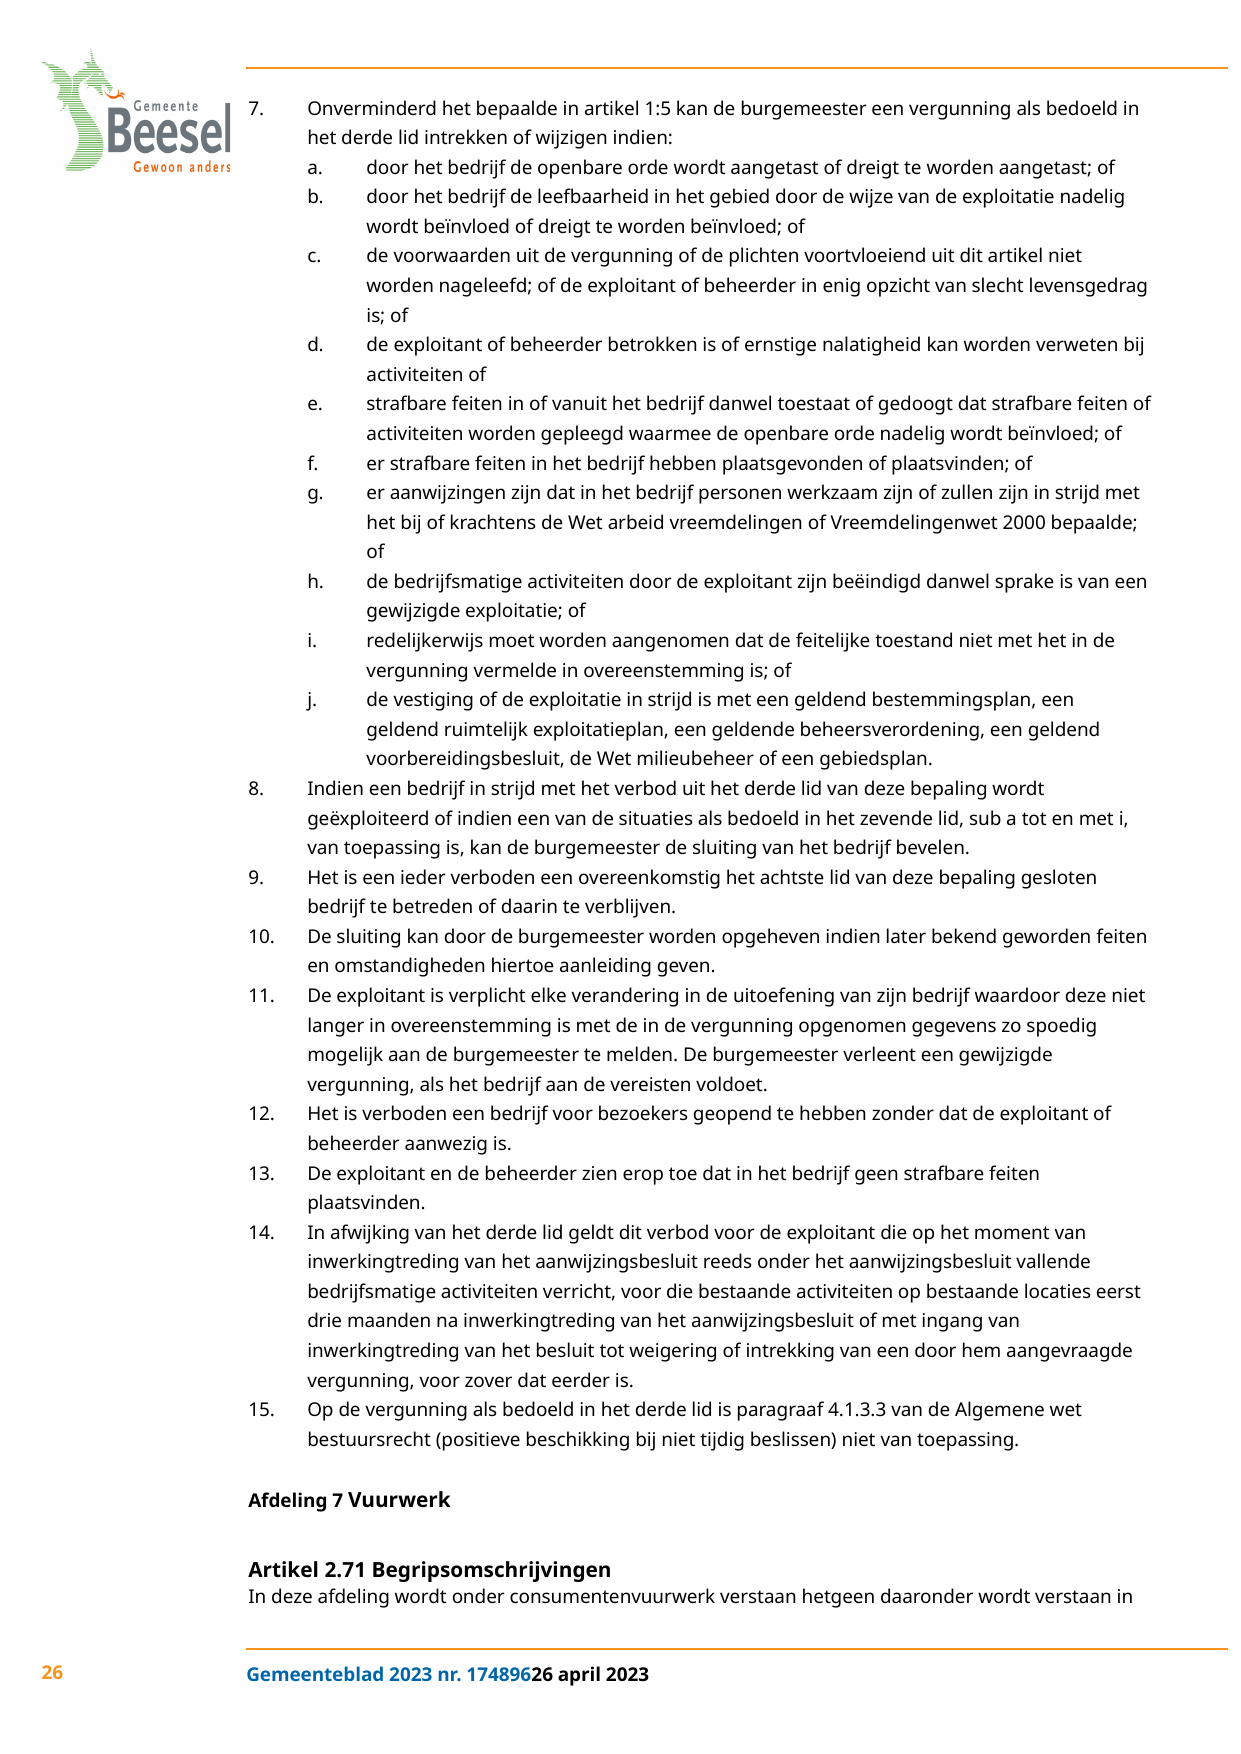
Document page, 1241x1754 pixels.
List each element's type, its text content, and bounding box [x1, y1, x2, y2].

list Het is verboden een bedrijf voor bezoekers geopend te hebben zonder dat de exploitant of beheerder aanwezig is. [248, 1101, 1152, 1156]
list de voorwaarden uit de vergunning of de plichten voortvloeiend uit dit artikel niet worden nageleefd; of de exploitant of beheerder in enig opzicht van slecht levensgedrag is; of [307, 243, 1152, 328]
list de exploitant of beheerder betrokken is of ernstige nalatigheid kan worden verweten bij activiteiten of [307, 331, 1152, 387]
list Het is een ieder verboden een overeenkomstig het achtste lid van deze bepaling gesloten bedrijf te betreden of daarin te verblijven. [248, 864, 1152, 919]
list Indien een bedrijf in strijd met het verbod uit het derde lid van deze bepaling wordt geëxploiteerd of indien een van de situaties als bedoeld in het zevende lid, sub a tot en met i, van toepassing is, kan de burgemeester de sluiting van het bedrijf bevelen. [248, 775, 1152, 860]
text Artikel 2.71 Begripsomschrijvingen [248, 1555, 1152, 1584]
list De exploitant en de beheerder zien erop toe dat in het bedrijf geen strafbare feiten plaatsvinden. [248, 1160, 1152, 1215]
list de bedrijfsmatige activiteiten door de exploitant zijn beëindigd danwel sprake is van een gewijzigde exploitatie; of [307, 568, 1152, 623]
list de vestiging of de exploitatie in strijd is met een geldend bestemmingsplan, een geldend ruimtelijk exploitatieplan, een geldende beheersverordening, een geldend voorbereidingsbesluit, de Wet milieubeheer of een gebiedsplan. [307, 686, 1152, 771]
list In afwijking van het derde lid geldt dit verbod voor de exploitant die op het moment van inwerkingtreding van het aanwijzingsbesluit reeds onder het aanwijzingsbesluit vallende bedrijfsmatige activiteiten verricht, voor die bestaande activiteiten op bestaande locaties eerst drie maanden na inwerkingtreding van het aanwijzingsbesluit of met ingang van inwerkingtreding van het besluit tot weigering of intrekking van een door hem aangevraagde vergunning, voor zover dat eerder is. [248, 1219, 1152, 1393]
list strafbare feiten in of vanuit het bedrijf danwel toestaat of gedoogt dat strafbare feiten of activiteiten worden gepleegd waarmee de openbare orde nadelig wordt beïnvloed; of [307, 391, 1152, 446]
list Op de vergunning als bedoeld in het derde lid is paragraaf 4.1.3.3 van de Algemene wet bestuursrecht (positieve beschikking bij niet tijdig beslissen) niet van toepassing. [248, 1396, 1152, 1452]
list er strafbare feiten in het bedrijf hebben plaatsgevonden of plaatsvinden; of [307, 450, 1152, 476]
text Afdeling 7 Vuurwerk [248, 1485, 1152, 1514]
text In deze afdeling wordt onder consumentenvuurwerk verstaan hetgeen daaronder wordt verstaan in [248, 1584, 1152, 1609]
list De sluiting kan door de burgemeester worden opgeheven indien later bekend geworden feiten en omstandigheden hiertoe aanleiding geven. [248, 923, 1152, 978]
picture [41, 47, 231, 172]
list redelijkerwijs moet worden aangenomen dat de feitelijke toestand niet met het in de vergunning vermelde in overeenstemming is; of [307, 627, 1152, 683]
list Onverminderd het bepaalde in artikel 1:5 kan de burgemeester een vergunning als bedoeld in het derde lid intrekken of wijzigen indien: [248, 95, 1152, 150]
list door het bedrijf de leefbaarheid in het gebied door de wijze van de exploitatie nadelig wordt beïnvloed of dreigt te worden beïnvloed; of [307, 183, 1152, 239]
list De exploitant is verplicht elke verandering in de uitoefening van zijn bedrijf waardoor deze niet langer in overeenstemming is met de in de vergunning opgenomen gegevens zo spoedig mogelijk aan de burgemeester te melden. De burgemeester verleent een gewijzigde vergunning, als het bedrijf aan de vereisten voldoet. [248, 982, 1152, 1097]
list door het bedrijf de openbare orde wordt aangetast of dreigt te worden aangetast; of [307, 154, 1152, 180]
list er aanwijzingen zijn dat in het bedrijf personen werkzaam zijn of zullen zijn in strijd met het bij of krachtens de Wet arbeid vreemdelingen of Vreemdelingenwet 2000 bepaalde; of [307, 479, 1152, 564]
